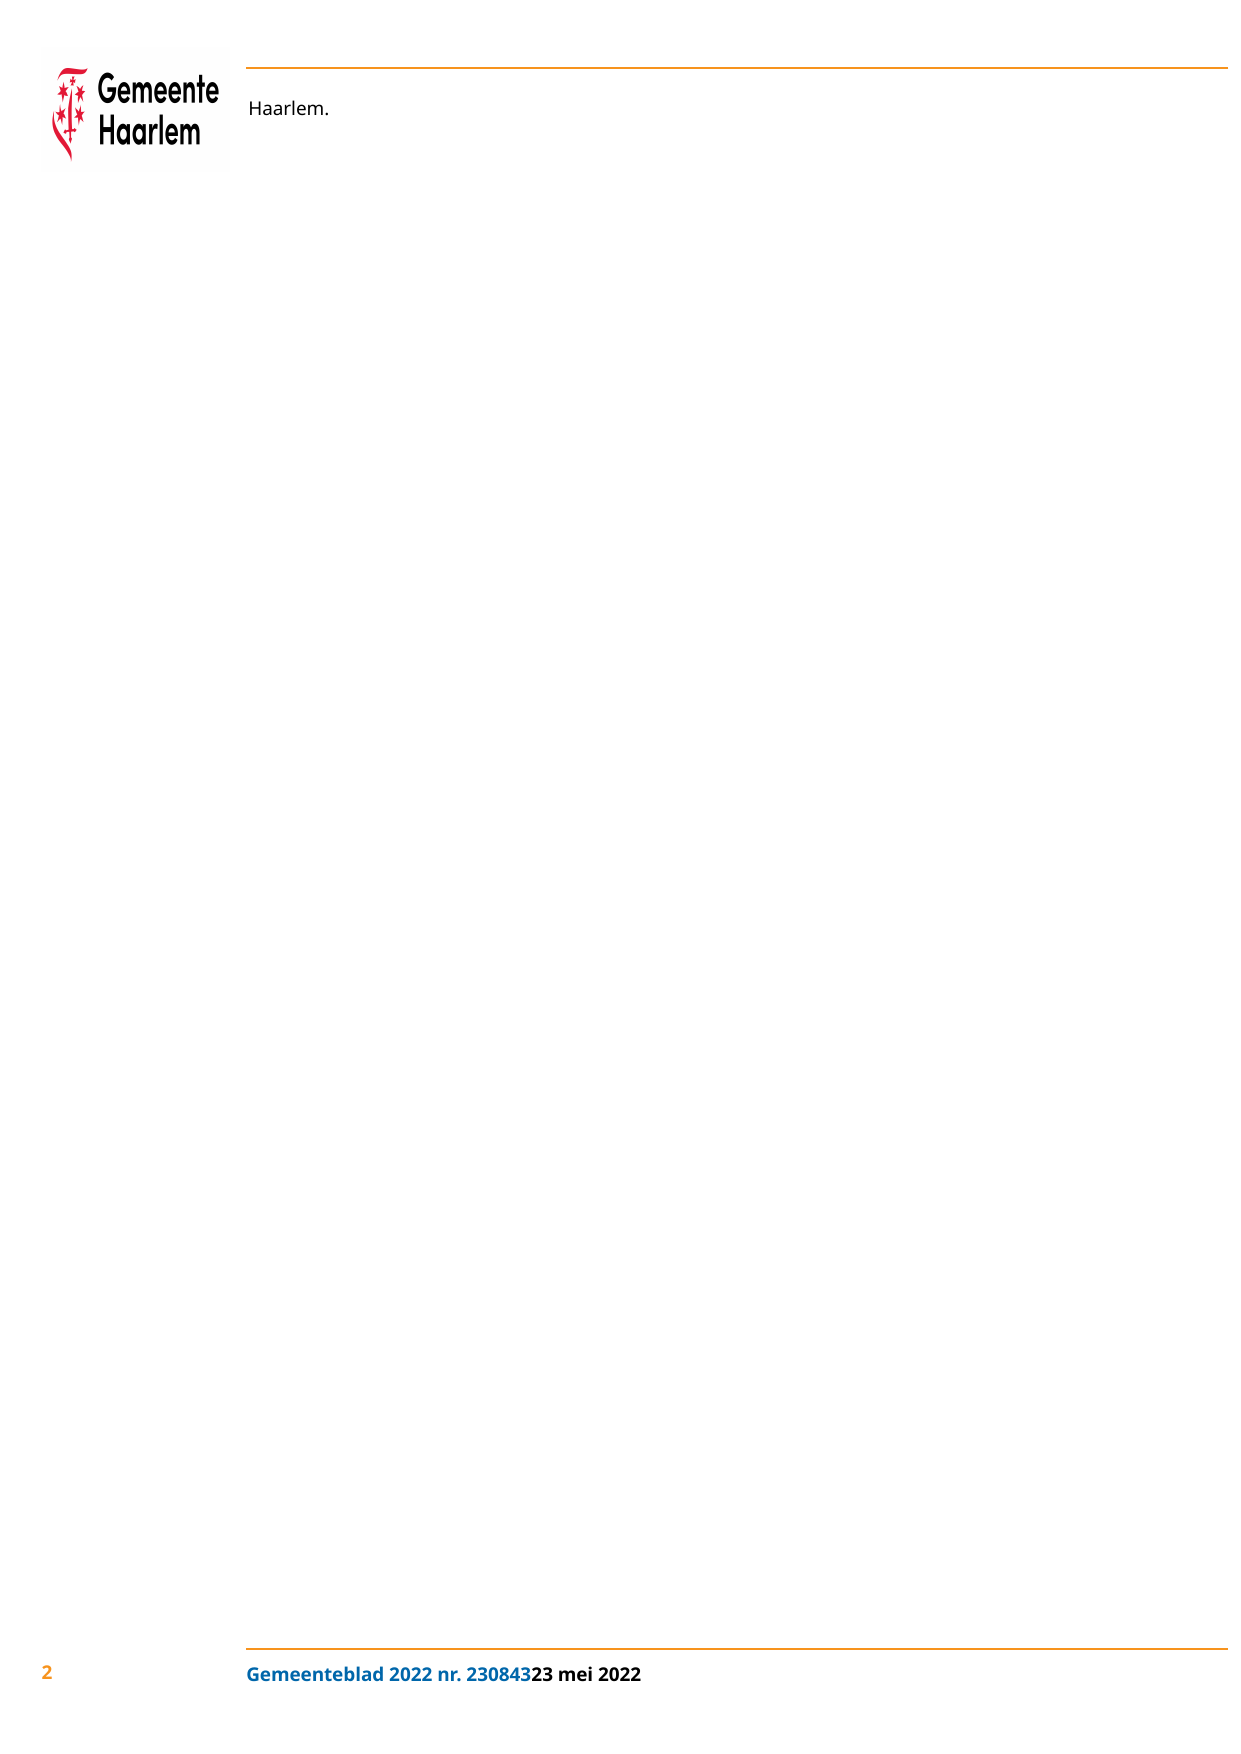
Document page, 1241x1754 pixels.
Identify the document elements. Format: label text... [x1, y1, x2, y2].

picture [41, 47, 231, 172]
text Haarlem. [248, 95, 1152, 121]
